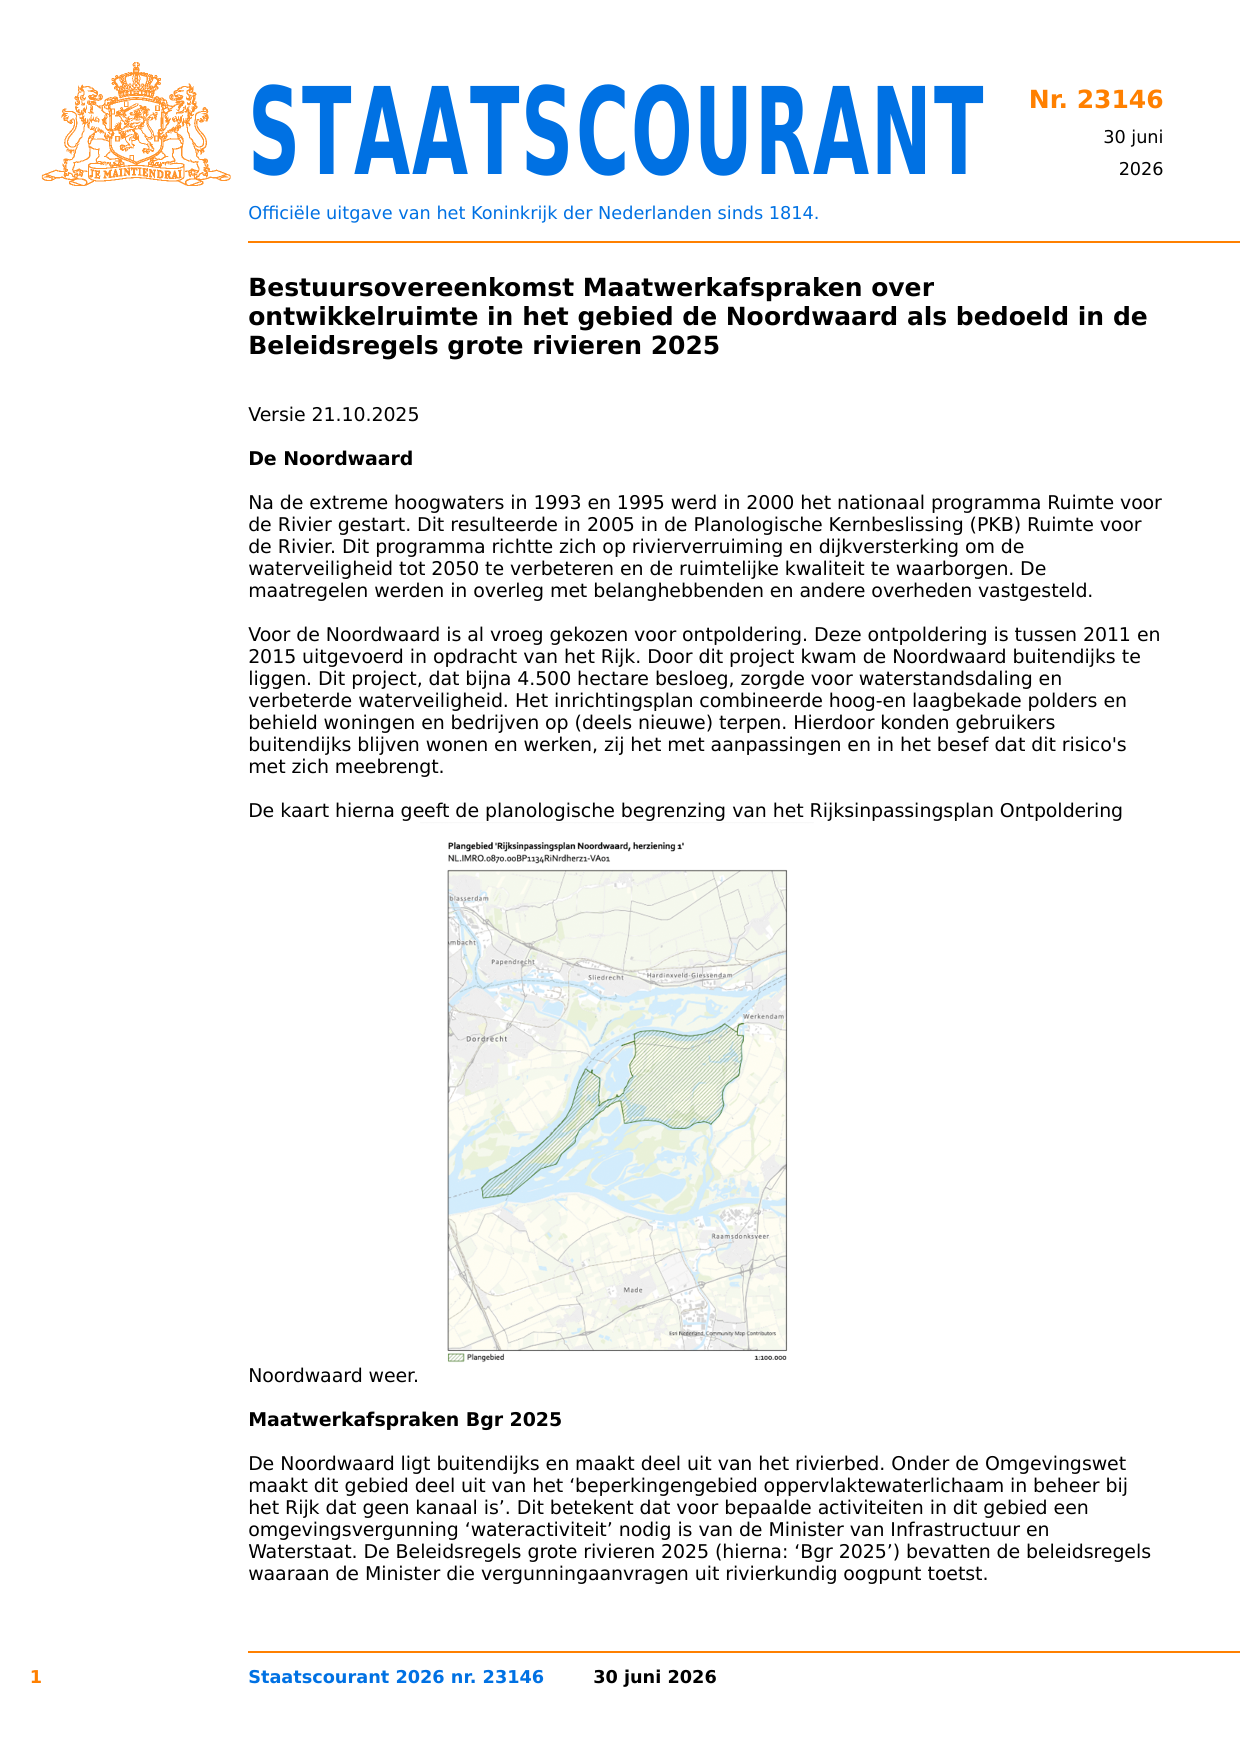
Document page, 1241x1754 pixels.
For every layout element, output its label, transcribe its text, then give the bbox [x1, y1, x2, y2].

text De kaart hierna geeft de planologische begrenzing van het Rijksinpassingsplan Ontpoldering Noordwaard weer. [248, 799, 1163, 1387]
table_header STAATSCOURANT [248, 62, 998, 203]
text Na de extreme hoogwaters in 1993 en 1995 werd in 2000 het nationaal programma Ruimte voor de Rivier gestart. Dit resulteerde in 2005 in de Planologische Kernbeslissing (PKB) Ruimte voor de Rivier. Dit programma richtte zich op rivierverruiming en dijkversterking om de waterveiligheid tot 2050 te verbeteren en de ruimtelijke kwaliteit te waarborgen. De maatregelen werden in overleg met belanghebbenden en andere overheden vastgesteld. [248, 492, 1163, 602]
picture [419, 821, 815, 1383]
subtitle Bestuursovereenkomst Maatwerkafspraken over ontwikkelruimte in het gebied de Noordwaard als bedoeld in de Beleidsregels grote rivieren 2025 [248, 273, 1163, 361]
table_cell Officiële uitgave van het Koninkrijk der Nederlanden sinds 1814. [248, 203, 1240, 241]
text Versie 21.10.2025 [248, 404, 1163, 426]
table_header [25, 62, 248, 241]
text Voor de Noordwaard is al vroeg gekozen voor ontpoldering. Deze ontpoldering is tussen 2011 en 2015 uitgevoerd in opdracht van het Rijk. Door dit project kwam de Noordwaard buitendijks te liggen. Dit project, dat bijna 4.500 hectare besloeg, zorgde voor waterstandsdaling en verbeterde waterveiligheid. Het inrichtingsplan combineerde hoog-en laagbekade polders en behield woningen en bedrijven op (deels nieuwe) terpen. Hierdoor konden gebruikers buitendijks blijven wonen en werken, zij het met aanpassingen en in het besef dat dit risico's met zich meebrengt. [248, 624, 1163, 778]
text Maatwerkafspraken Bgr 2025 [248, 1409, 1163, 1431]
text De Noordwaard [248, 448, 1163, 470]
table_cell 2026 [998, 153, 1240, 203]
table_header Nr. 23146 [998, 62, 1240, 121]
text De Noordwaard ligt buitendijks en maakt deel uit van het rivierbed. Onder de Omgevingswet maakt dit gebied deel uit van het ‘beperkingengebied oppervlaktewaterlichaam in beheer bij het Rijk dat geen kanaal is’. Dit betekent dat voor bepaalde activiteiten in dit gebied een omgevingsvergunning ‘wateractiviteit’ nodig is van de Minister van Infrastructuur en Waterstaat. De Beleidsregels grote rivieren 2025 (hierna: ‘Bgr 2025’) bevatten de beleidsregels waaraan de Minister die vergunningaanvragen uit rivierkundig oogpunt toetst. [248, 1453, 1163, 1584]
table_cell 30 juni [998, 121, 1240, 153]
picture [41, 62, 231, 186]
